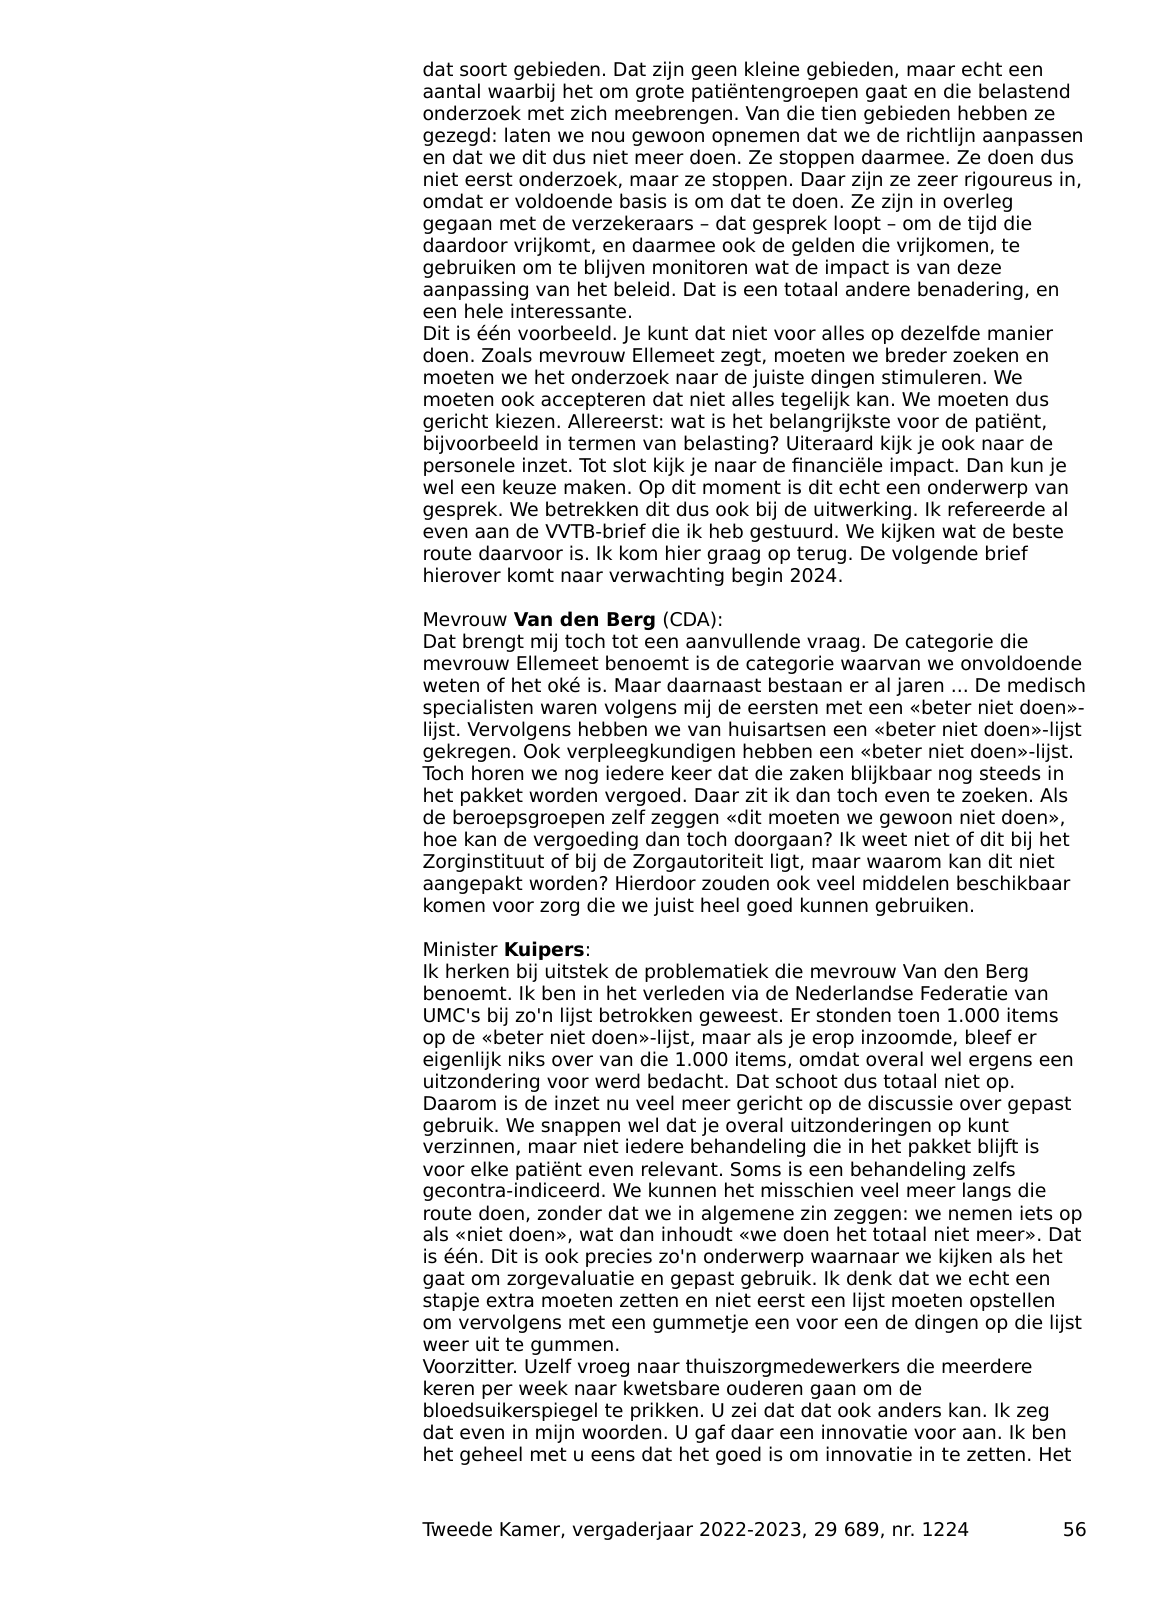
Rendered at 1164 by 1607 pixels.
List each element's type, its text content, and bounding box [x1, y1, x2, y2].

text Dat brengt mij toch tot een aanvullende vraag. De categorie die mevrouw Ellemeet benoemt is de categorie waarvan we onvoldoende weten of het oké is. Maar daarnaast bestaan er al jaren ... De medisch specialisten waren volgens mij de eersten met een «beter niet doen»-lijst. Vervolgens hebben we van huisartsen een «beter niet doen»-lijst gekregen. Ook verpleegkundigen hebben een «beter niet doen»-lijst. Toch horen we nog iedere keer dat die zaken blijkbaar nog steeds in het pakket worden vergoed. Daar zit ik dan toch even te zoeken. Als de beroepsgroepen zelf zeggen «dit moeten we gewoon niet doen», hoe kan de vergoeding dan toch doorgaan? Ik weet niet of dit bij het Zorginstituut of bij de Zorgautoriteit ligt, maar waarom kan dit niet aangepakt worden? Hierdoor zouden ook veel middelen beschikbaar komen voor zorg die we juist heel goed kunnen gebruiken. [422, 631, 1087, 916]
text Mevrouw Van den Berg (CDA): [422, 609, 1087, 631]
text Minister Kuipers: [422, 939, 1087, 961]
text Ik herken bij uitstek de problematiek die mevrouw Van den Berg benoemt. Ik ben in het verleden via de Nederlandse Federatie van UMC's bij zo'n lijst betrokken geweest. Er stonden toen 1.000 items op de «beter niet doen»-lijst, maar als je erop inzoomde, bleef er eigenlijk niks over van die 1.000 items, omdat overal wel ergens een uitzondering voor werd bedacht. Dat schoot dus totaal niet op. Daarom is de inzet nu veel meer gericht op de discussie over gepast gebruik. We snappen wel dat je overal uitzonderingen op kunt verzinnen, maar niet iedere behandeling die in het pakket blijft is voor elke patiënt even relevant. Soms is een behandeling zelfs gecontra-indiceerd. We kunnen het misschien veel meer langs die route doen, zonder dat we in algemene zin zeggen: we nemen iets op als «niet doen», wat dan inhoudt «we doen het totaal niet meer». Dat is één. Dit is ook precies zo'n onderwerp waarnaar we kijken als het gaat om zorgevaluatie en gepast gebruik. Ik denk dat we echt een stapje extra moeten zetten en niet eerst een lijst moeten opstellen om vervolgens met een gummetje een voor een de dingen op die lijst weer uit te gummen. [422, 961, 1087, 1356]
text Dit is één voorbeeld. Je kunt dat niet voor alles op dezelfde manier doen. Zoals mevrouw Ellemeet zegt, moeten we breder zoeken en moeten we het onderzoek naar de juiste dingen stimuleren. We moeten ook accepteren dat niet alles tegelijk kan. We moeten dus gericht kiezen. Allereerst: wat is het belangrijkste voor de patiënt, bijvoorbeeld in termen van belasting? Uiteraard kijk je ook naar de personele inzet. Tot slot kijk je naar de financiële impact. Dan kun je wel een keuze maken. Op dit moment is dit echt een onderwerp van gesprek. We betrekken dit dus ook bij de uitwerking. Ik refereerde al even aan de VVTB-brief die ik heb gestuurd. We kijken wat de beste route daarvoor is. Ik kom hier graag op terug. De volgende brief hierover komt naar verwachting begin 2024. [422, 323, 1087, 587]
text Voorzitter. Uzelf vroeg naar thuiszorgmedewerkers die meerdere keren per week naar kwetsbare ouderen gaan om de bloedsuikerspiegel te prikken. U zei dat dat ook anders kan. Ik zeg dat even in mijn woorden. U gaf daar een innovatie voor aan. Ik ben het geheel met u eens dat het goed is om innovatie in te zetten. Het [422, 1356, 1087, 1466]
text dat soort gebieden. Dat zijn geen kleine gebieden, maar echt een aantal waarbij het om grote patiëntengroepen gaat en die belastend onderzoek met zich meebrengen. Van die tien gebieden hebben ze gezegd: laten we nou gewoon opnemen dat we de richtlijn aanpassen en dat we dit dus niet meer doen. Ze stoppen daarmee. Ze doen dus niet eerst onderzoek, maar ze stoppen. Daar zijn ze zeer rigoureus in, omdat er voldoende basis is om dat te doen. Ze zijn in overleg gegaan met de verzekeraars – dat gesprek loopt – om de tijd die daardoor vrijkomt, en daarmee ook de gelden die vrijkomen, te gebruiken om te blijven monitoren wat de impact is van deze aanpassing van het beleid. Dat is een totaal andere benadering, en een hele interessante. [422, 59, 1087, 323]
